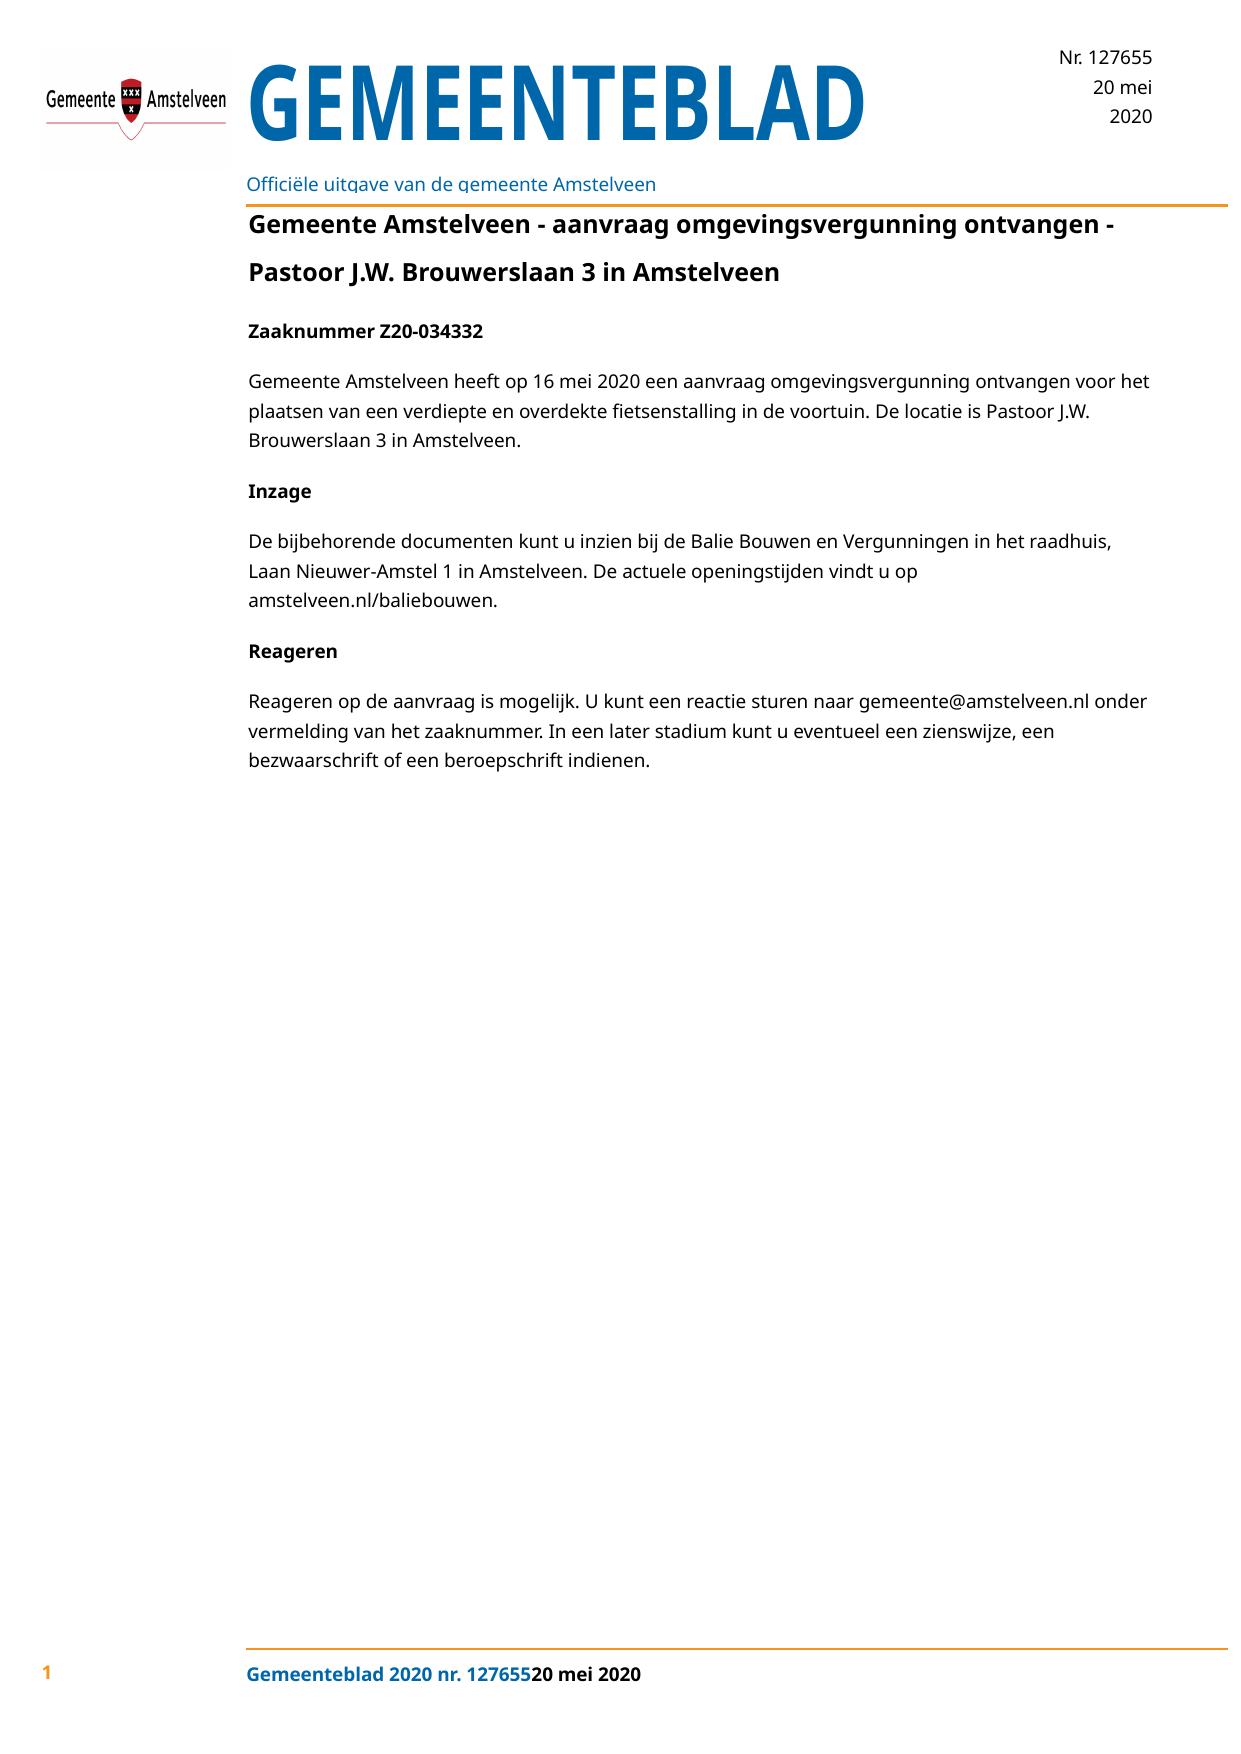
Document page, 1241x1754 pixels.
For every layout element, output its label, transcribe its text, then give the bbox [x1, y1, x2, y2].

text Gemeente Amstelveen heeft op 16 mei 2020 een aanvraag omgevingsvergunning ontvangen voor het plaatsen van een verdiepte en overdekte fietsenstalling in de voortuin. De locatie is Pastoor J.W. Brouwerslaan 3 in Amstelveen. [248, 368, 1152, 453]
text Inzage [248, 478, 1152, 504]
picture [41, 47, 231, 172]
text De bijbehorende documenten kunt u inzien bij de Balie Bouwen en Vergunningen in het raadhuis, Laan Nieuwer-Amstel 1 in Amstelveen. De actuele openingstijden vindt u op amstelveen.nl/baliebouwen. [248, 528, 1152, 613]
text Zaaknummer Z20-034332 [248, 318, 1152, 344]
text Reageren [248, 638, 1152, 664]
text Reageren op de aanvraag is mogelijk. U kunt een reactie sturen naar gemeente@amstelveen.nl onder vermelding van het zaaknummer. In een later stadium kunt u eventueel een zienswijze, een bezwaarschrift of een beroepschrift indienen. [248, 688, 1152, 773]
text Gemeente Amstelveen - aanvraag omgevingsvergunning ontvangen - Pastoor J.W. Brouwerslaan 3 in Amstelveen [248, 207, 1152, 288]
